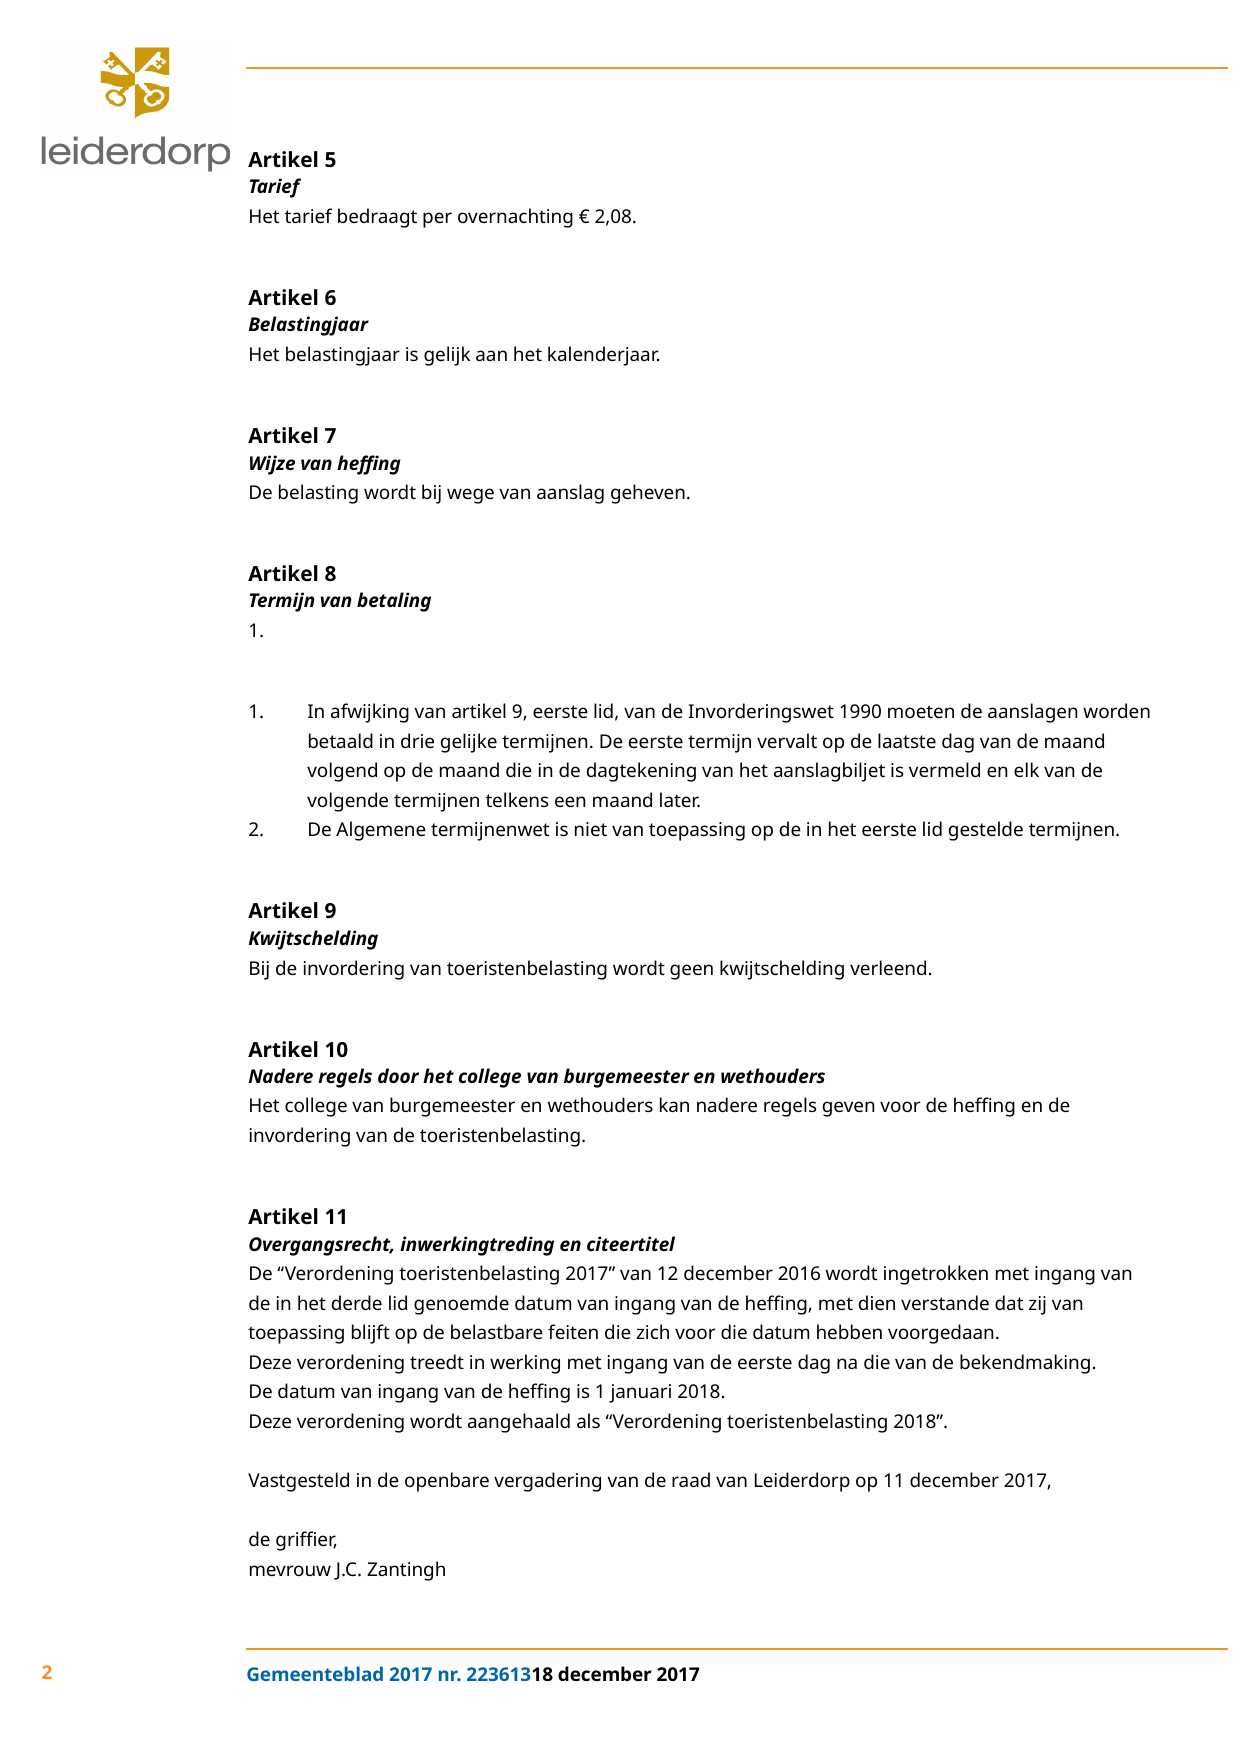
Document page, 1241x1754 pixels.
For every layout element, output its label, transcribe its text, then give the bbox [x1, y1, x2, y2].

text Artikel 5 [248, 145, 1152, 174]
text Termijn van betaling [248, 588, 1152, 613]
text Het college van burgemeester en wethouders kan nadere regels geven voor de heffing en de invordering van de toeristenbelasting. [248, 1093, 1152, 1148]
text De datum van ingang van de heffing is 1 januari 2018. [248, 1379, 1152, 1404]
text Kwijtschelding [248, 925, 1152, 951]
text Tarief [248, 174, 1152, 199]
text Nadere regels door het college van burgemeester en wethouders [248, 1063, 1152, 1089]
text Deze verordening treedt in werking met ingang van de eerste dag na die van de bekendmaking. [248, 1349, 1152, 1375]
text Vastgesteld in de openbare vergadering van de raad van Leiderdorp op 11 december 2017, [248, 1467, 1152, 1493]
text De belasting wordt bij wege van aanslag geheven. [248, 479, 1152, 505]
text de griffier, [248, 1527, 1152, 1552]
text Artikel 6 [248, 283, 1152, 312]
list In afwijking van artikel 9, eerste lid, van de Invorderingswet 1990 moeten de aanslagen worden betaald in drie gelijke termijnen. De eerste termijn vervalt op de laatste dag van de maand volgend op de maand die in de dagtekening van het aanslagbiljet is vermeld en elk van de volgende termijnen telkens een maand later. [248, 698, 1152, 813]
picture [41, 47, 231, 172]
text Wijze van heffing [248, 450, 1152, 475]
text Artikel 7 [248, 421, 1152, 450]
text mevrouw J.C. Zantingh [248, 1556, 1152, 1582]
text Overgangsrecht, inwerkingtreding en citeertitel [248, 1231, 1152, 1256]
text Artikel 8 [248, 559, 1152, 588]
text Bij de invordering van toeristenbelasting wordt geen kwijtschelding verleend. [248, 955, 1152, 980]
list De Algemene termijnenwet is niet van toepassing op de in het eerste lid gestelde termijnen. [248, 817, 1152, 842]
text De “Verordening toeristenbelasting 2017” van 12 december 2016 wordt ingetrokken met ingang van de in het derde lid genoemde datum van ingang van de heffing, met dien verstande dat zij van toepassing blijft op de belastbare feiten die zich voor die datum hebben voorgedaan. [248, 1260, 1152, 1345]
text 1. [248, 617, 1152, 643]
text Artikel 9 [248, 897, 1152, 925]
text Het tarief bedraagt per overnachting € 2,08. [248, 203, 1152, 229]
text Belastingjaar [248, 312, 1152, 337]
text Het belastingjaar is gelijk aan het kalenderjaar. [248, 341, 1152, 367]
text Artikel 11 [248, 1202, 1152, 1231]
text Deze verordening wordt aangehaald als “Verordening toeristenbelasting 2018”. [248, 1408, 1152, 1434]
text Artikel 10 [248, 1035, 1152, 1063]
